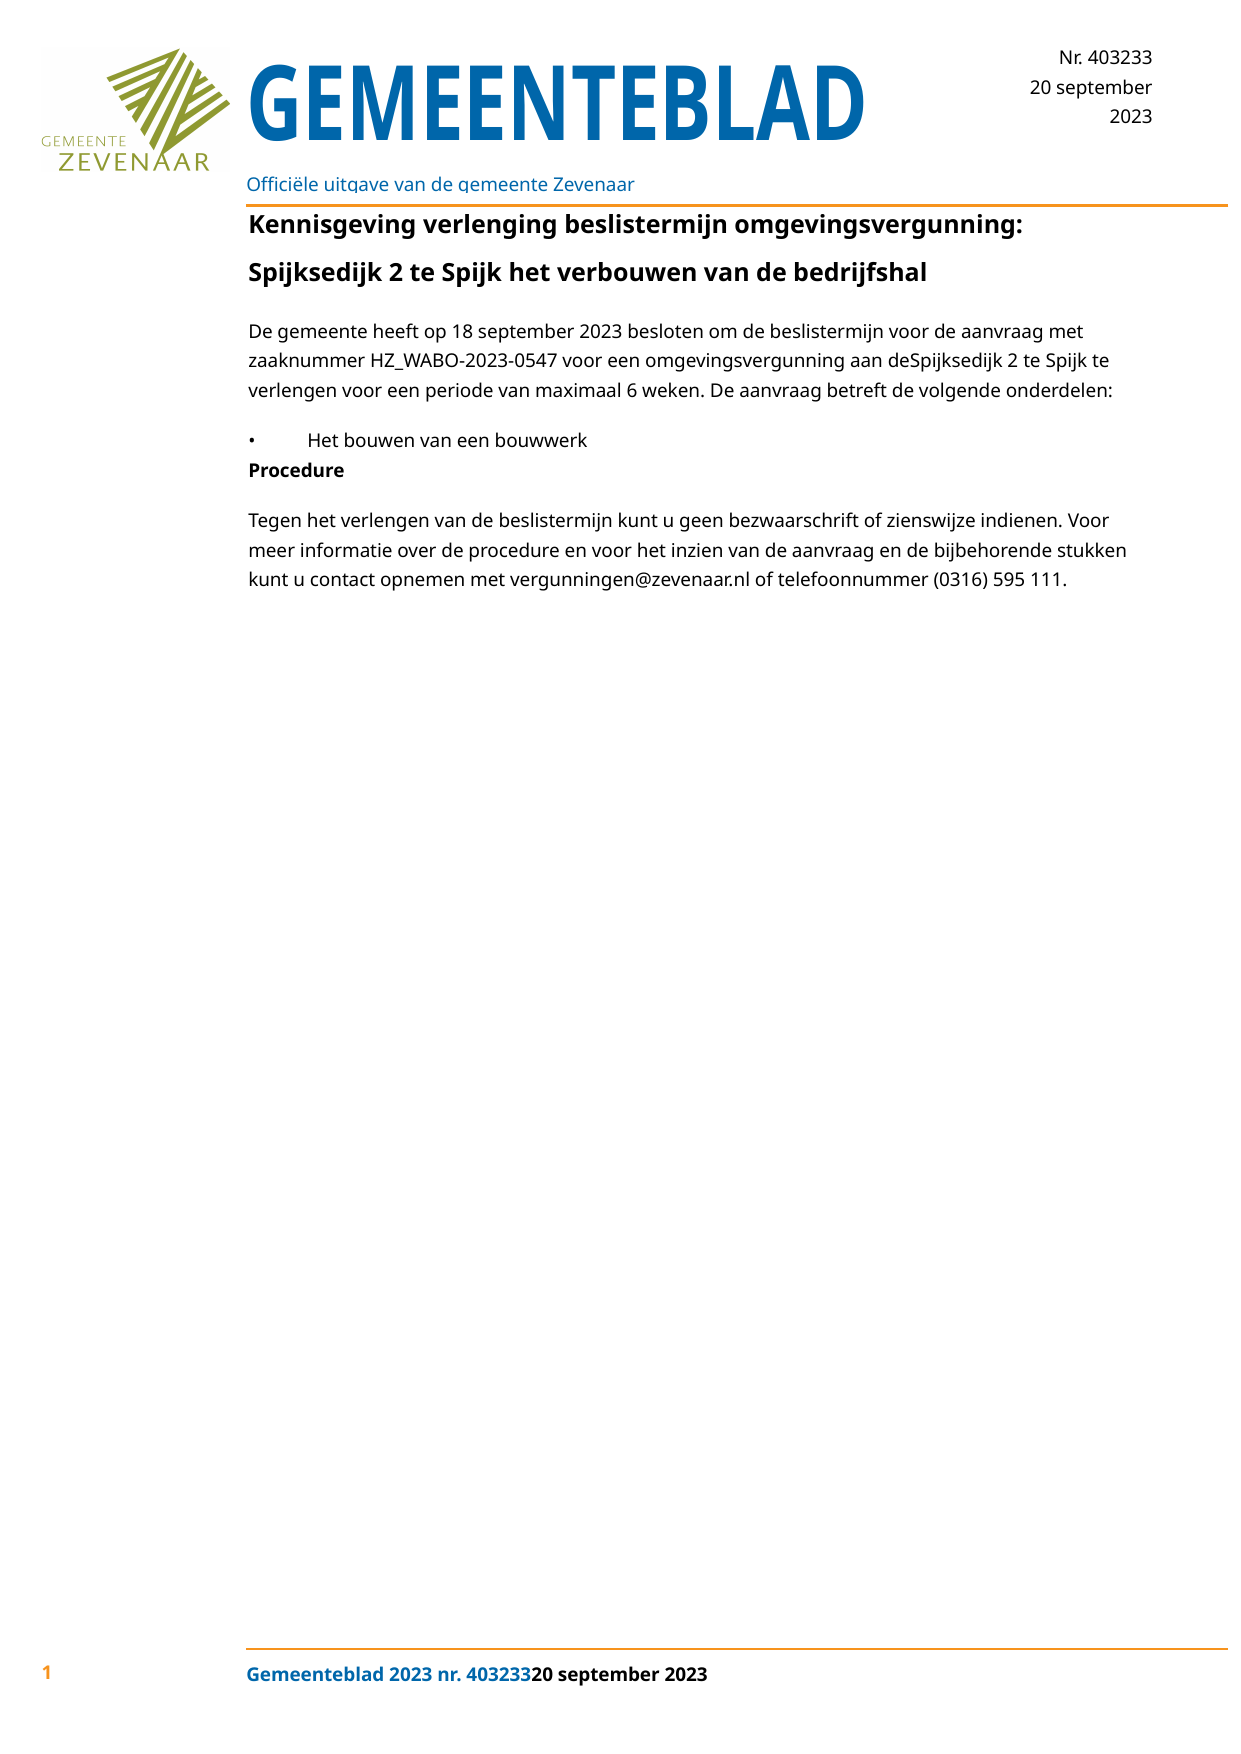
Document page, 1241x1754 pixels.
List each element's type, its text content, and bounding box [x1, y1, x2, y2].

text De gemeente heeft op 18 september 2023 besloten om de beslistermijn voor de aanvraag met zaaknummer HZ_WABO-2023-0547 voor een omgevingsvergunning aan deSpijksedijk 2 te Spijk te verlengen voor een periode van maximaal 6 weken. De aanvraag betreft de volgende onderdelen: [248, 318, 1152, 403]
picture [41, 47, 231, 172]
text Procedure [248, 457, 1152, 483]
text Tegen het verlengen van de beslistermijn kunt u geen bezwaarschrift of zienswijze indienen. Voor meer informatie over de procedure en voor het inzien van de aanvraag en de bijbehorende stukken kunt u contact opnemen met vergunningen@zevenaar.nl of telefoonnummer (0316) 595 111. [248, 507, 1152, 592]
list Het bouwen van een bouwwerk [248, 427, 1152, 453]
text Kennisgeving verlenging beslistermijn omgevingsvergunning: Spijksedijk 2 te Spijk het verbouwen van de bedrijfshal [248, 207, 1152, 288]
